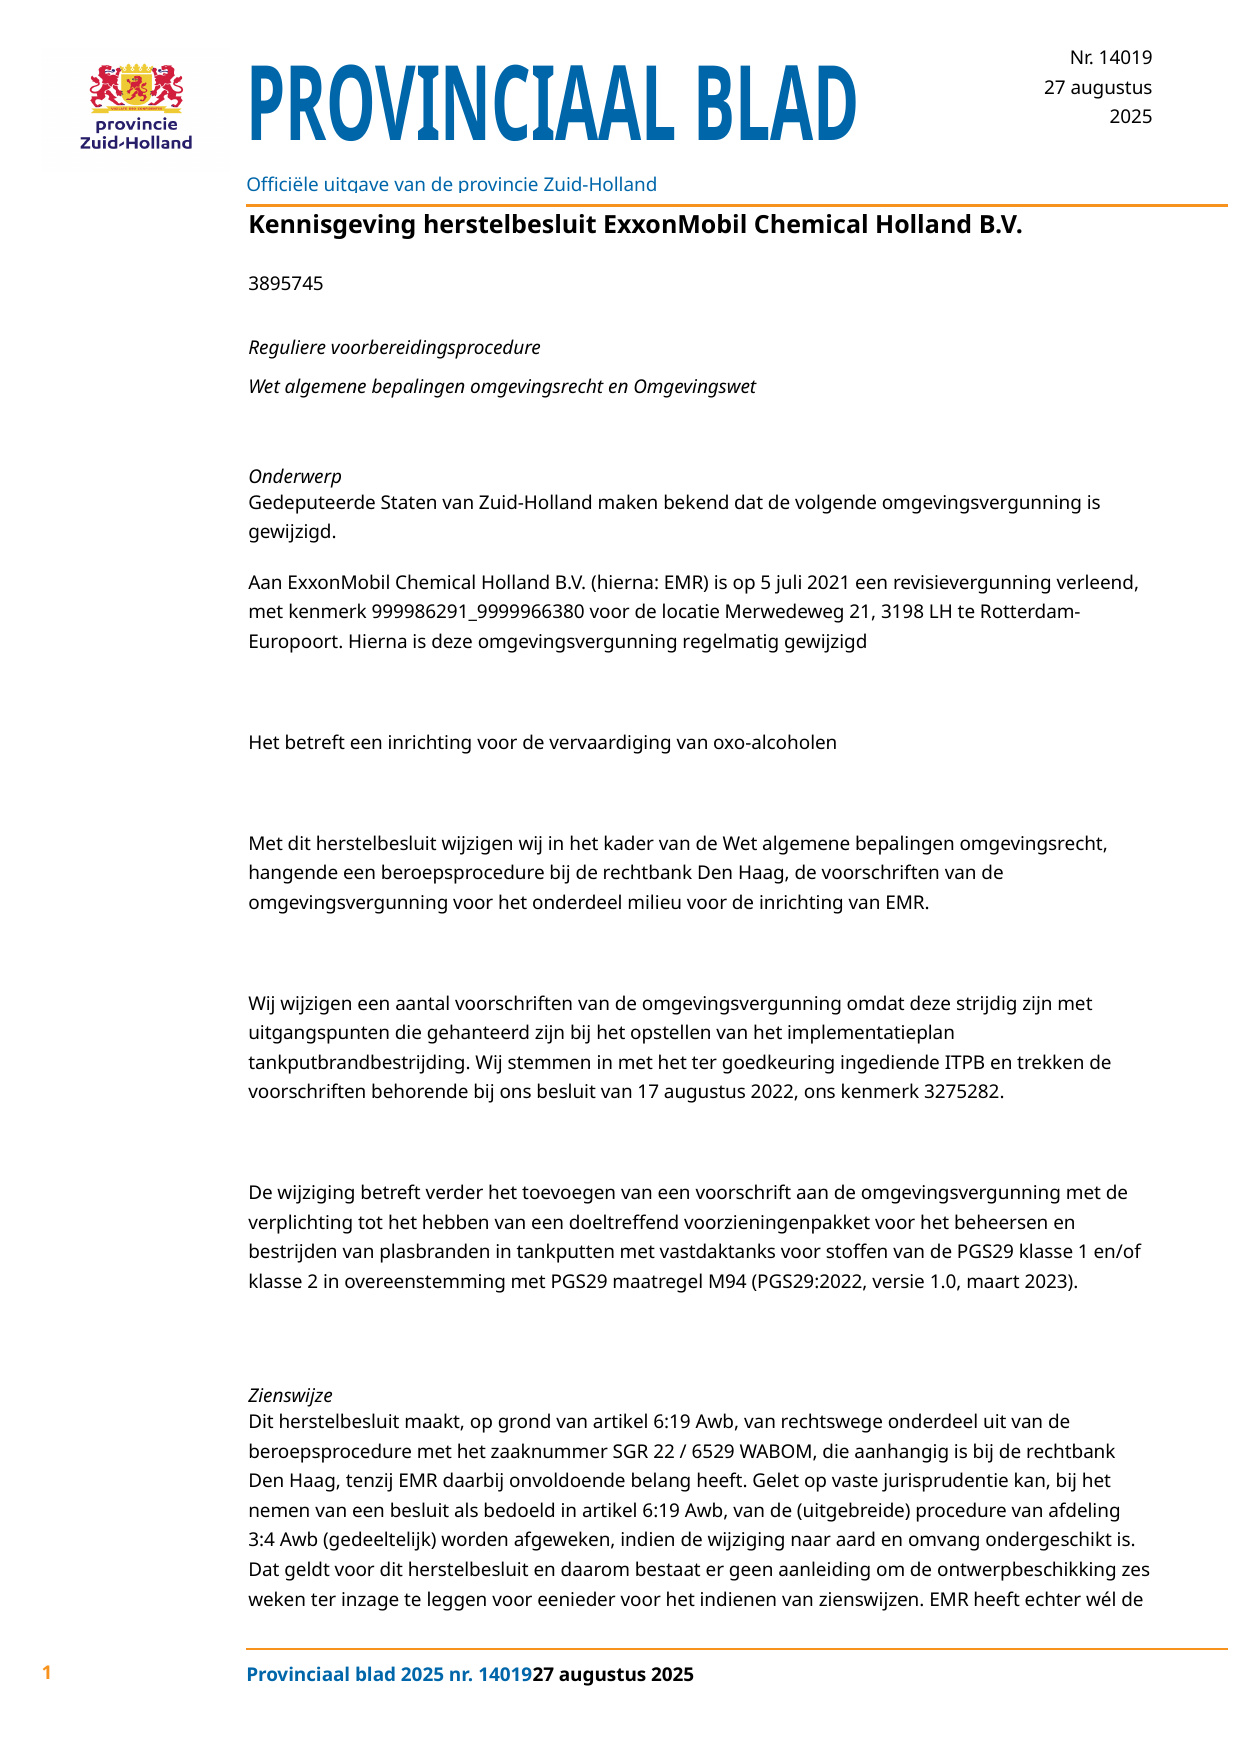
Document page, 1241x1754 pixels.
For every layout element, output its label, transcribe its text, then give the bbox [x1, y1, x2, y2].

text 3895745 [248, 270, 1152, 296]
text Wet algemene bepalingen omgevingsrecht en Omgevingswet [248, 373, 1152, 399]
text Aan ExxonMobil Chemical Holland B.V. (hierna: EMR) is op 5 juli 2021 een revisievergunning verleend, met kenmerk 999986291_9999966380 voor de locatie Merwedeweg 21, 3198 LH te Rotterdam-Europoort. Hierna is deze omgevingsvergunning regelmatig gewijzigd [248, 569, 1152, 654]
text Kennisgeving herstelbesluit ExxonMobil Chemical Holland B.V. [248, 207, 1152, 241]
text De wijziging betreft verder het toevoegen van een voorschrift aan de omgevingsvergunning met de verplichting tot het hebben van een doeltreffend voorzieningenpakket voor het beheersen en bestrijden van plasbranden in tankputten met vastdaktanks voor stoffen van de PGS29 klasse 1 en/of klasse 2 in overeenstemming met PGS29 maatregel M94 (PGS29:2022, versie 1.0, maart 2023). [248, 1179, 1152, 1294]
text Onderwerp [248, 463, 1152, 489]
text Reguliere voorbereidingsprocedure [248, 334, 1152, 360]
text Dit herstelbesluit maakt, op grond van artikel 6:19 Awb, van rechtswege onderdeel uit van de beroepsprocedure met het zaaknummer SGR 22 / 6529 WABOM, die aanhangig is bij de rechtbank Den Haag, tenzij EMR daarbij onvoldoende belang heeft. Gelet op vaste jurisprudentie kan, bij het nemen van een besluit als bedoeld in artikel 6:19 Awb, van de (uitgebreide) procedure van afdeling 3:4 Awb (gedeeltelijk) worden afgeweken, indien de wijziging naar aard en omvang ondergeschikt is. Dat geldt voor dit herstelbesluit en daarom bestaat er geen aanleiding om de ontwerpbeschikking zes weken ter inzage te leggen voor eenieder voor het indienen van zienswijzen. EMR heeft echter wél de [248, 1408, 1152, 1611]
text Met dit herstelbesluit wijzigen wij in het kader van de Wet algemene bepalingen omgevingsrecht, hangende een beroepsprocedure bij de rechtbank Den Haag, de voorschriften van de omgevingsvergunning voor het onderdeel milieu voor de inrichting van EMR. [248, 830, 1152, 915]
picture [41, 47, 231, 172]
text Het betreft een inrichting voor de vervaardiging van oxo-alcoholen [248, 729, 1152, 755]
text Zienswijze [248, 1382, 1152, 1408]
text Wij wijzigen een aantal voorschriften van de omgevingsvergunning omdat deze strijdig zijn met uitgangspunten die gehanteerd zijn bij het opstellen van het implementatieplan tankputbrandbestrijding. Wij stemmen in met het ter goedkeuring ingediende ITPB en trekken de voorschriften behorende bij ons besluit van 17 augustus 2022, ons kenmerk 3275282. [248, 990, 1152, 1104]
text Gedeputeerde Staten van Zuid-Holland maken bekend dat de volgende omgevingsvergunning is gewijzigd. [248, 489, 1152, 544]
